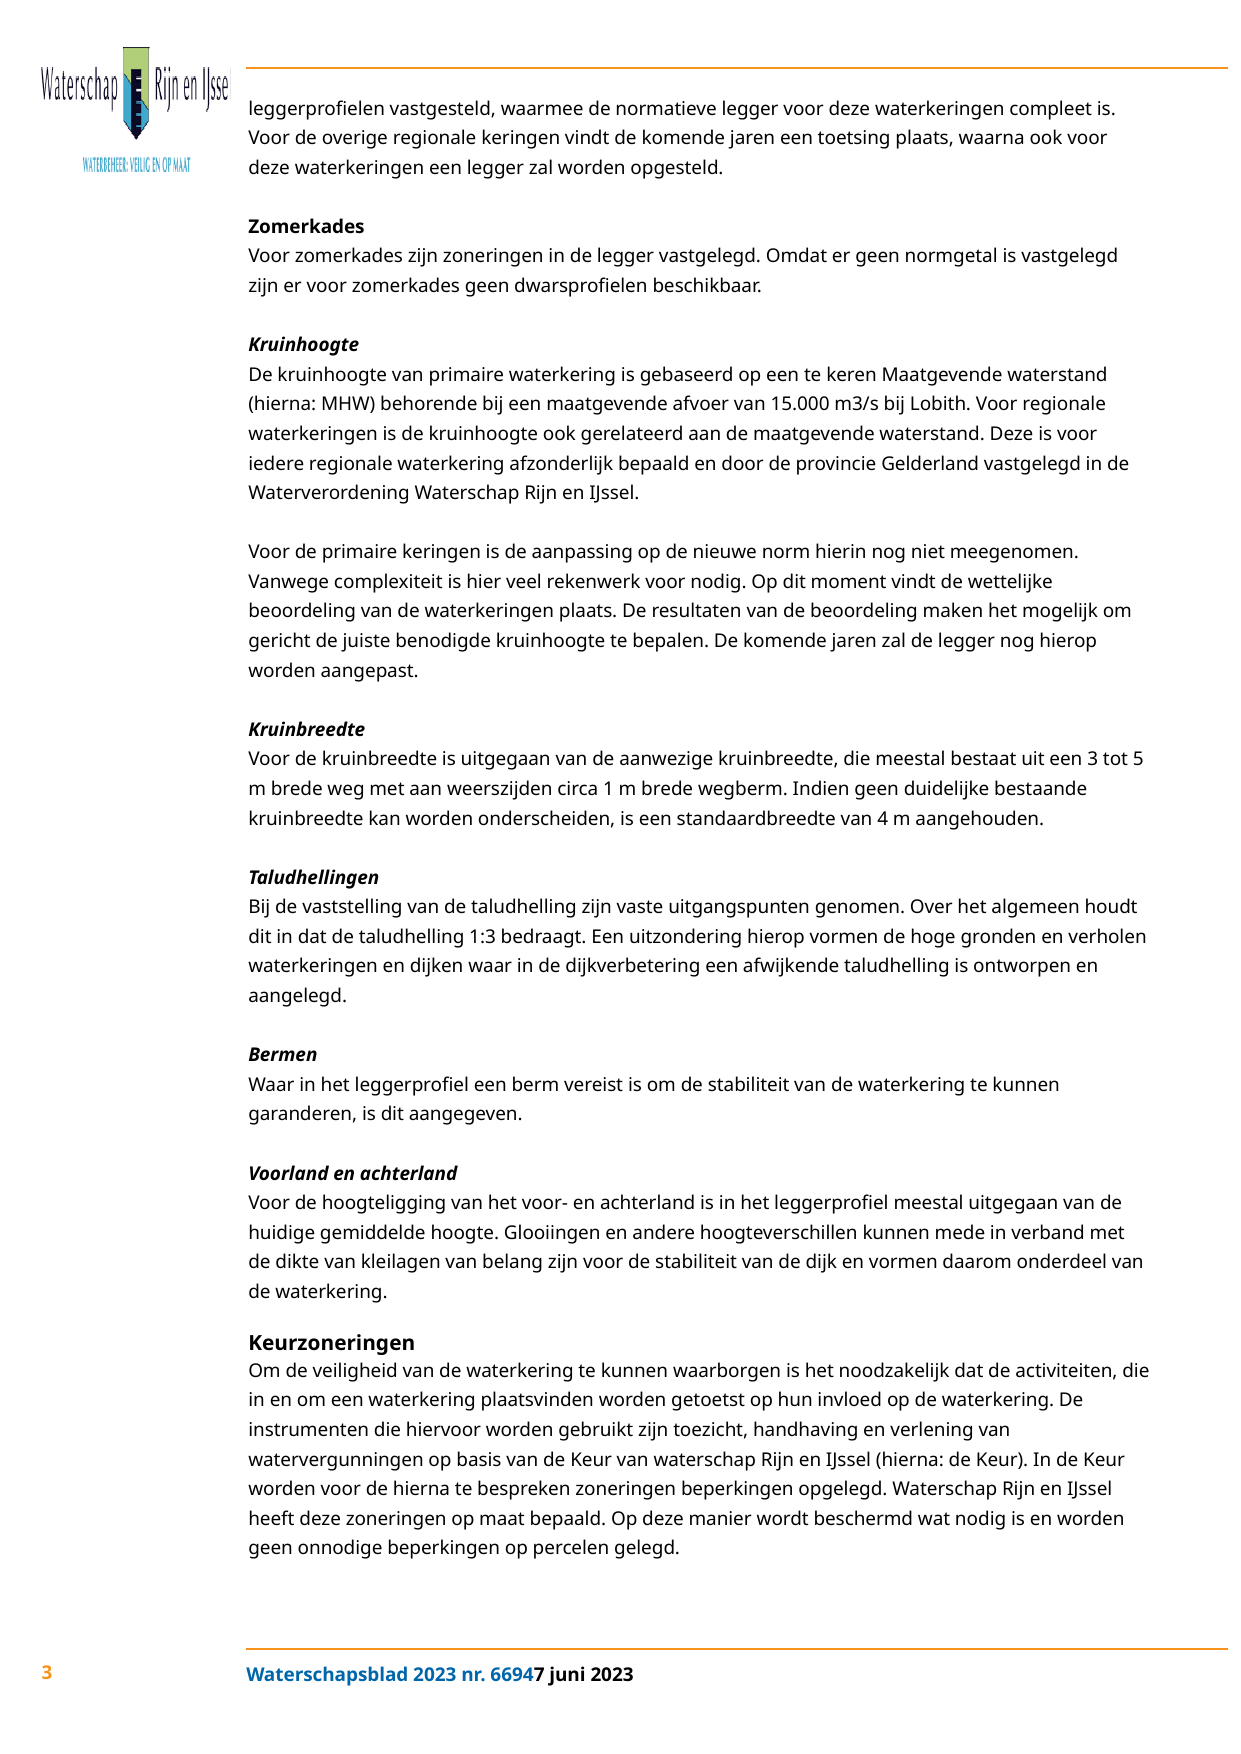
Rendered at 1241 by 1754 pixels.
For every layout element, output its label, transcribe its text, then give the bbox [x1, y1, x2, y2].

text Om de veiligheid van de waterkering te kunnen waarborgen is het noodzakelijk dat de activiteiten, die in en om een waterkering plaatsvinden worden getoetst op hun invloed op de waterkering. De instrumenten die hiervoor worden gebruikt zijn toezicht, handhaving en verlening van watervergunningen op basis van de Keur van waterschap Rijn en IJssel (hierna: de Keur). In de Keur worden voor de hierna te bespreken zoneringen beperkingen opgelegd. Waterschap Rijn en IJssel heeft deze zoneringen op maat bepaald. Op deze manier wordt beschermd wat nodig is en worden geen onnodige beperkingen op percelen gelegd. [248, 1357, 1152, 1560]
text Kruinhoogte [248, 331, 1152, 357]
text Taludhellingen [248, 864, 1152, 890]
text De kruinhoogte van primaire waterkering is gebaseerd op een te keren Maatgevende waterstand (hierna: MHW) behorende bij een maatgevende afvoer van 15.000 m3/s bij Lobith. Voor regionale waterkeringen is de kruinhoogte ook gerelateerd aan de maatgevende waterstand. Deze is voor iedere regionale waterkering afzonderlijk bepaald en door de provincie Gelderland vastgelegd in de Waterverordening Waterschap Rijn en IJssel. [248, 361, 1152, 505]
text Bermen [248, 1041, 1152, 1067]
text Voorland en achterland [248, 1160, 1152, 1186]
text leggerprofielen vastgesteld, waarmee de normatieve legger voor deze waterkeringen compleet is. Voor de overige regionale keringen vindt de komende jaren een toetsing plaats, waarna ook voor deze waterkeringen een legger zal worden opgesteld. [248, 95, 1152, 180]
text Waar in het leggerprofiel een berm vereist is om de stabiliteit van de waterkering te kunnen garanderen, is dit aangegeven. [248, 1071, 1152, 1126]
text Zomerkades [248, 213, 1152, 239]
text Keurzoneringen [248, 1328, 1152, 1357]
text Voor de kruinbreedte is uitgegaan van de aanwezige kruinbreedte, die meestal bestaat uit een 3 tot 5 m brede weg met aan weerszijden circa 1 m brede wegberm. Indien geen duidelijke bestaande kruinbreedte kan worden onderscheiden, is een standaardbreedte van 4 m aangehouden. [248, 746, 1152, 831]
picture [41, 47, 231, 172]
text Kruinbreedte [248, 716, 1152, 742]
text Voor de hoogteligging van het voor- en achterland is in het leggerprofiel meestal uitgegaan van de huidige gemiddelde hoogte. Glooiingen en andere hoogteverschillen kunnen mede in verband met de dikte van kleilagen van belang zijn voor de stabiliteit van de dijk en vormen daarom onderdeel van de waterkering. [248, 1189, 1152, 1304]
text Voor zomerkades zijn zoneringen in de legger vastgelegd. Omdat er geen normgetal is vastgelegd zijn er voor zomerkades geen dwarsprofielen beschikbaar. [248, 243, 1152, 298]
text Bij de vaststelling van de taludhelling zijn vaste uitgangspunten genomen. Over het algemeen houdt dit in dat de taludhelling 1:3 bedraagt. Een uitzondering hierop vormen de hoge gronden en verholen waterkeringen en dijken waar in de dijkverbetering een afwijkende taludhelling is ontworpen en aangelegd. [248, 893, 1152, 1008]
text Voor de primaire keringen is de aanpassing op de nieuwe norm hierin nog niet meegenomen. Vanwege complexiteit is hier veel rekenwerk voor nodig. Op dit moment vindt de wettelijke beoordeling van de waterkeringen plaats. De resultaten van de beoordeling maken het mogelijk om gericht de juiste benodigde kruinhoogte te bepalen. De komende jaren zal de legger nog hierop worden aangepast. [248, 538, 1152, 683]
